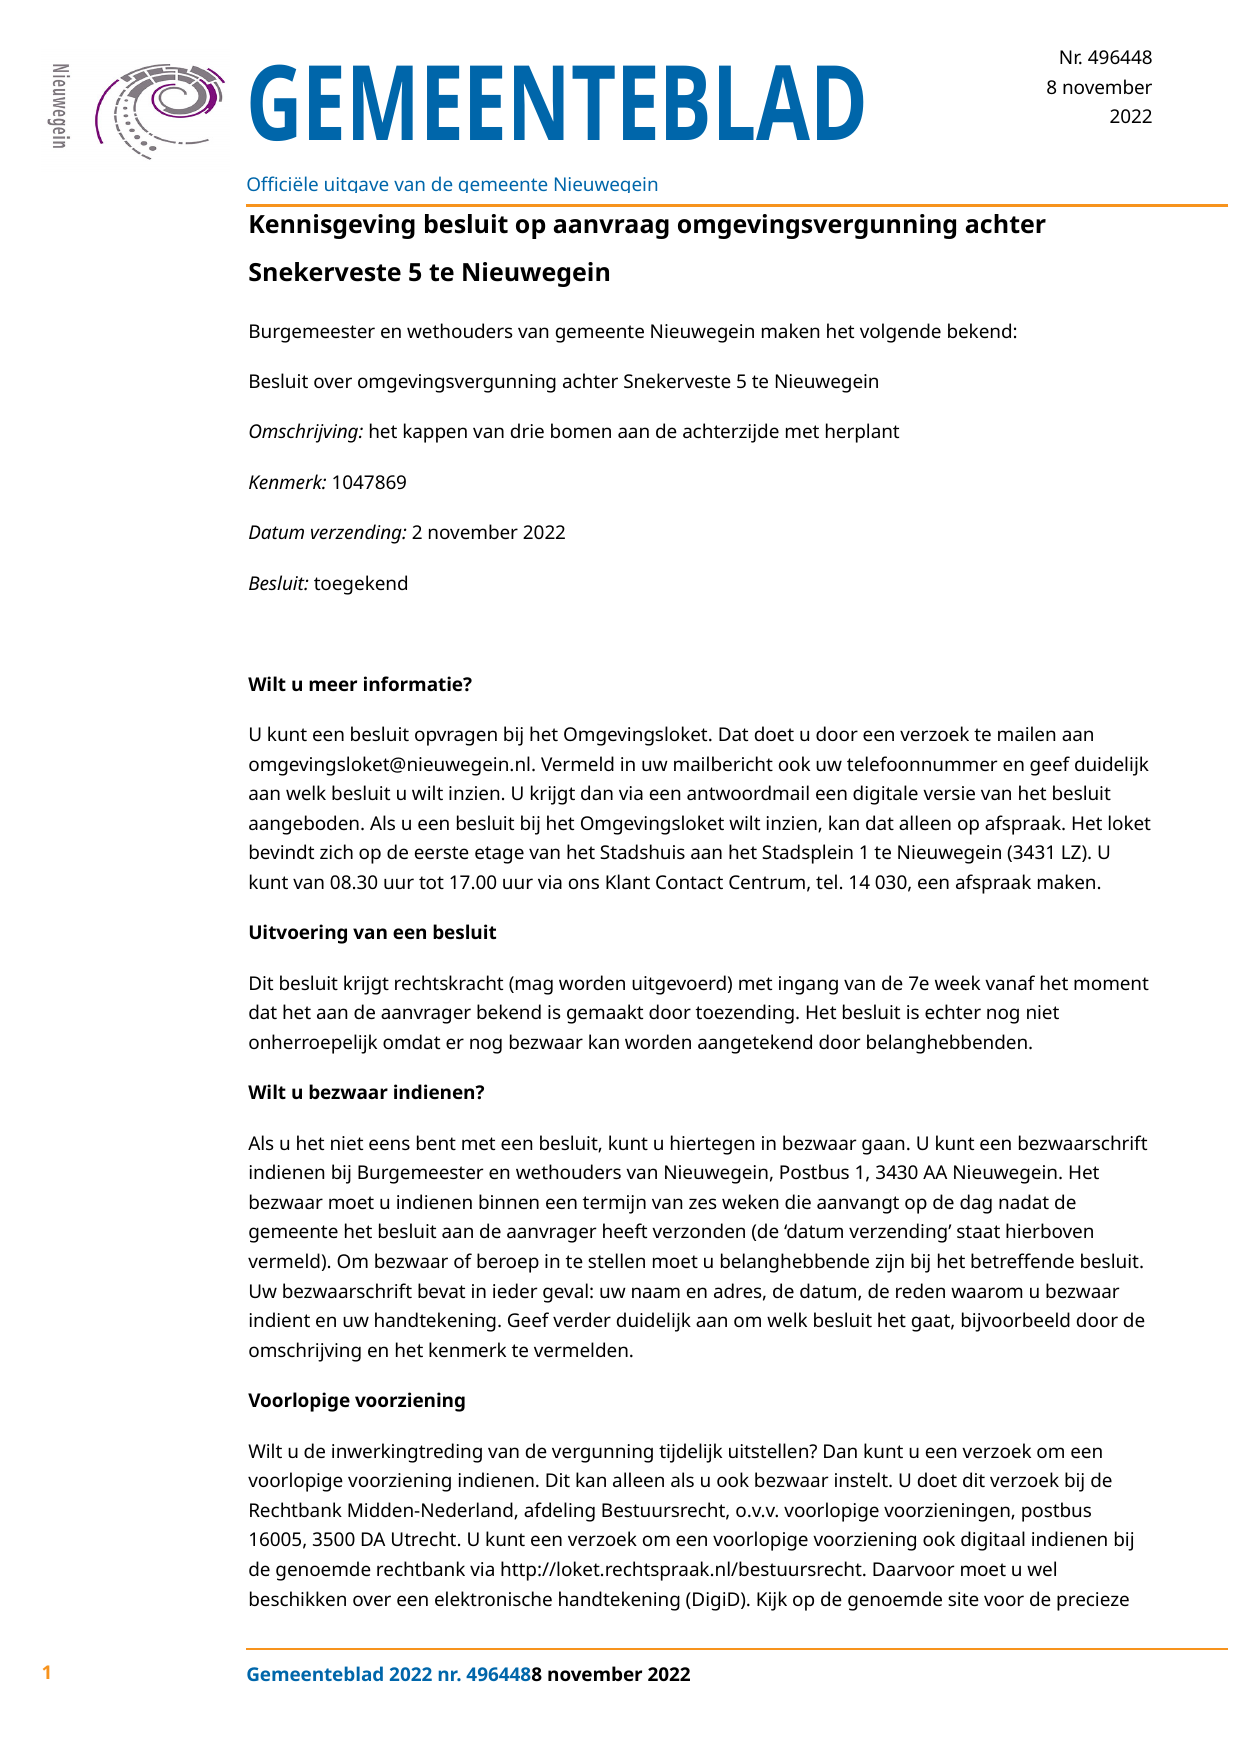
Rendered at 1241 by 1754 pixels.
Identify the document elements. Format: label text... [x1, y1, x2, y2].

text Besluit over omgevingsvergunning achter Snekerveste 5 te Nieuwegein [248, 368, 1152, 394]
text Burgemeester en wethouders van gemeente Nieuwegein maken het volgende bekend: [248, 318, 1152, 344]
text Datum verzending: 2 november 2022 [248, 519, 1152, 545]
picture [41, 47, 231, 172]
text Wilt u de inwerkingtreding van de vergunning tijdelijk uitstellen? Dan kunt u een verzoek om een voorlopige voorziening indienen. Dit kan alleen als u ook bezwaar instelt. U doet dit verzoek bij de Rechtbank Midden-Nederland, afdeling Bestuursrecht, o.v.v. voorlopige voorzieningen, postbus 16005, 3500 DA Utrecht. U kunt een verzoek om een voorlopige voorziening ook digitaal indienen bij de genoemde rechtbank via http://loket.rechtspraak.nl/bestuursrecht. Daarvoor moet u wel beschikken over een elektronische handtekening (DigiD). Kijk op de genoemde site voor de precieze [248, 1438, 1152, 1612]
text Wilt u meer informatie? [248, 671, 1152, 697]
text Omschrijving: het kappen van drie bomen aan de achterzijde met herplant [248, 419, 1152, 444]
text Kennisgeving besluit op aanvraag omgevingsvergunning achter Snekerveste 5 te Nieuwegein [248, 207, 1152, 288]
text Dit besluit krijgt rechtskracht (mag worden uitgevoerd) met ingang van de 7e week vanaf het moment dat het aan de aanvrager bekend is gemaakt door toezending. Het besluit is echter nog niet onherroepelijk omdat er nog bezwaar kan worden aangetekend door belanghebbenden. [248, 970, 1152, 1055]
text Voorlopige voorziening [248, 1387, 1152, 1413]
text Besluit: toegekend [248, 570, 1152, 596]
text Als u het niet eens bent met een besluit, kunt u hiertegen in bezwaar gaan. U kunt een bezwaarschrift indienen bij Burgemeester en wethouders van Nieuwegein, Postbus 1, 3430 AA Nieuwegein. Het bezwaar moet u indienen binnen een termijn van zes weken die aanvangt op de dag nadat de gemeente het besluit aan de aanvrager heeft verzonden (de ‘datum verzending’ staat hierboven vermeld). Om bezwaar of beroep in te stellen moet u belanghebbende zijn bij het betreffende besluit. Uw bezwaarschrift bevat in ieder geval: uw naam en adres, de datum, de reden waarom u bezwaar indient en uw handtekening. Geef verder duidelijk aan om welk besluit het gaat, bijvoorbeeld door de omschrijving en het kenmerk te vermelden. [248, 1130, 1152, 1363]
text Wilt u bezwaar indienen? [248, 1079, 1152, 1105]
text Uitvoering van een besluit [248, 919, 1152, 945]
text U kunt een besluit opvragen bij het Omgevingsloket. Dat doet u door een verzoek te mailen aan omgevingsloket@nieuwegein.nl. Vermeld in uw mailbericht ook uw telefoonnummer en geef duidelijk aan welk besluit u wilt inzien. U krijgt dan via een antwoordmail een digitale versie van het besluit aangeboden. Als u een besluit bij het Omgevingsloket wilt inzien, kan dat alleen op afspraak. Het loket bevindt zich op de eerste etage van het Stadshuis aan het Stadsplein 1 te Nieuwegein (3431 LZ). U kunt van 08.30 uur tot 17.00 uur via ons Klant Contact Centrum, tel. 14 030, een afspraak maken. [248, 721, 1152, 895]
text Kenmerk: 1047869 [248, 469, 1152, 495]
